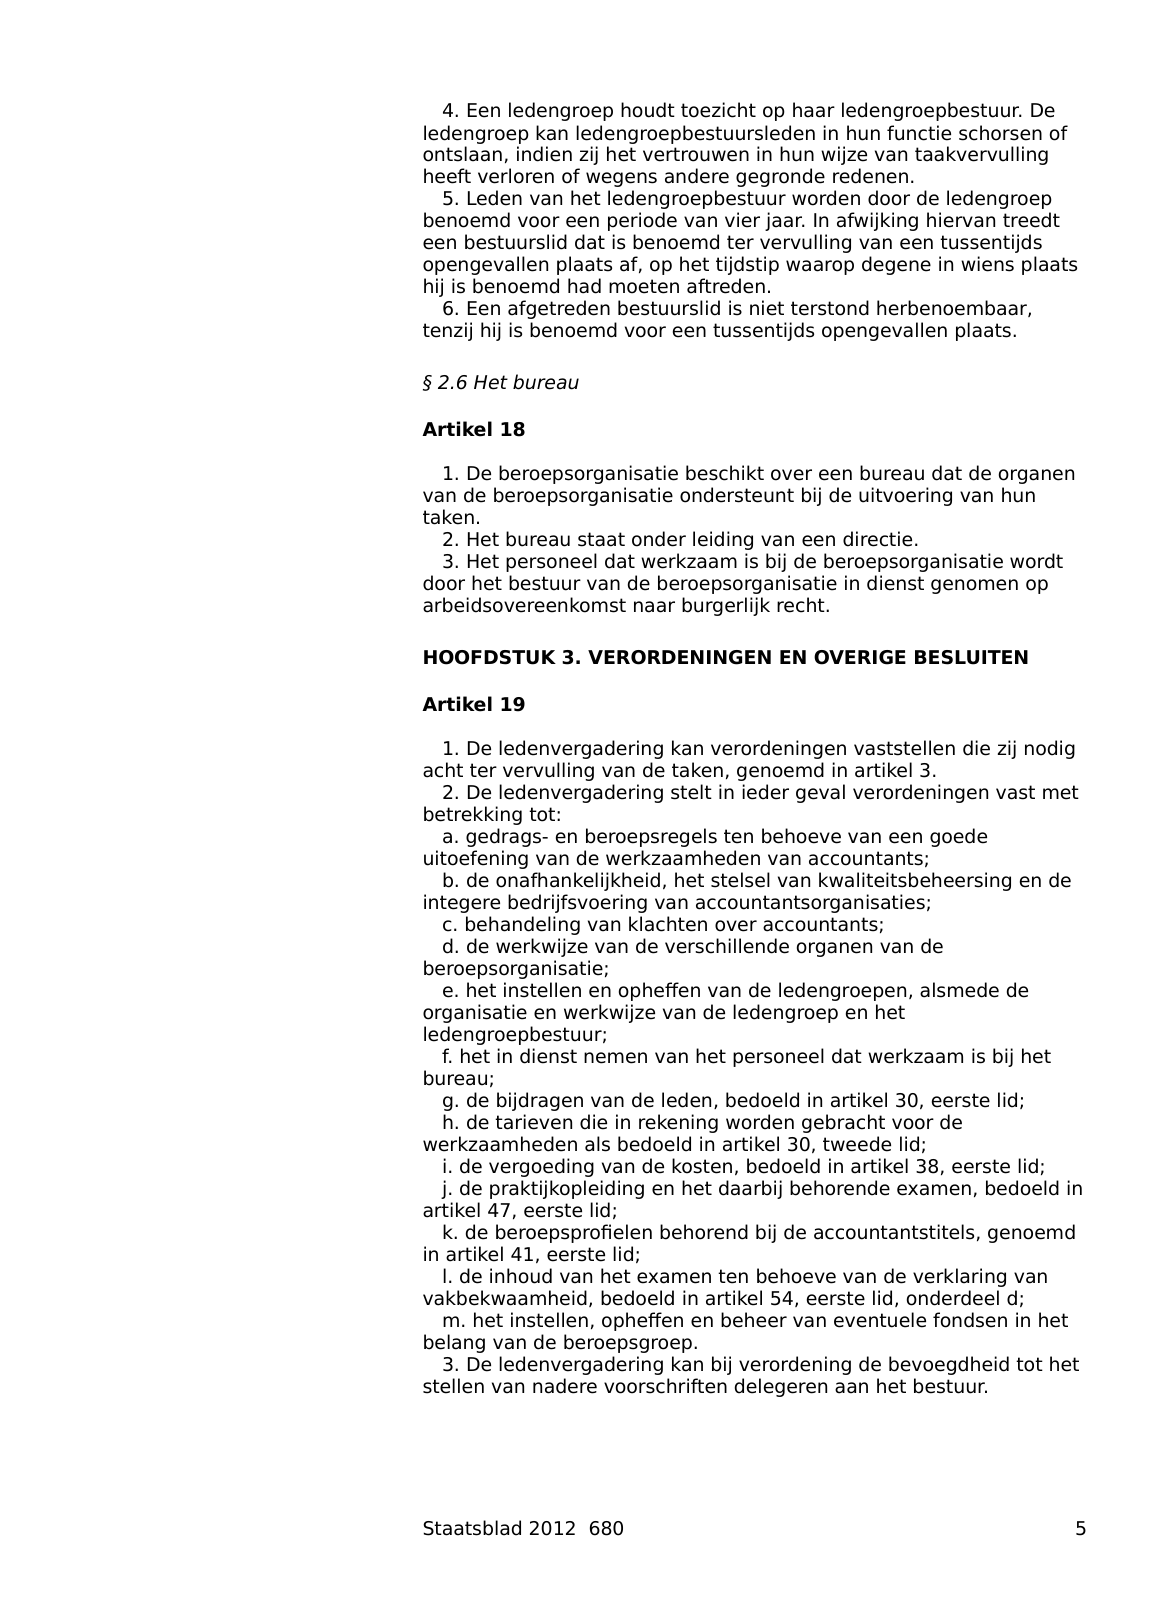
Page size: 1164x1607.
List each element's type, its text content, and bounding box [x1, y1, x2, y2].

subtitle HOOFDSTUK 3. VERORDENINGEN EN OVERIGE BESLUITEN [422, 647, 1087, 669]
text 1. De beroepsorganisatie beschikt over een bureau dat de organen van de beroepsorganisatie ondersteunt bij de uitvoering van hun taken. [422, 463, 1087, 529]
text 4. Een ledengroep houdt toezicht op haar ledengroepbestuur. De ledengroep kan ledengroepbestuursleden in hun functie schorsen of ontslaan, indien zij het vertrouwen in hun wijze van taakvervulling heeft verloren of wegens andere gegronde redenen. [422, 100, 1087, 188]
text 6. Een afgetreden bestuurslid is niet terstond herbenoembaar, tenzij hij is benoemd voor een tussentijds opengevallen plaats. [422, 298, 1087, 342]
text d. de werkwijze van de verschillende organen van de beroepsorganisatie; [422, 936, 1087, 980]
text f. het in dienst nemen van het personeel dat werkzaam is bij het bureau; [422, 1046, 1087, 1090]
text 2. De ledenvergadering stelt in ieder geval verordeningen vast met betrekking tot: [422, 782, 1087, 826]
text l. de inhoud van het examen ten behoeve van de verklaring van vakbekwaamheid, bedoeld in artikel 54, eerste lid, onderdeel d; [422, 1266, 1087, 1310]
text j. de praktijkopleiding en het daarbij behorende examen, bedoeld in artikel 47, eerste lid; [422, 1178, 1087, 1222]
text 3. De ledenvergadering kan bij verordening de bevoegdheid tot het stellen van nadere voorschriften delegeren aan het bestuur. [422, 1354, 1087, 1398]
text i. de vergoeding van de kosten, bedoeld in artikel 38, eerste lid; [422, 1156, 1087, 1178]
text a. gedrags- en beroepsregels ten behoeve van een goede uitoefening van de werkzaamheden van accountants; [422, 826, 1087, 870]
text b. de onafhankelijkheid, het stelsel van kwaliteitsbeheersing en de integere bedrijfsvoering van accountantsorganisaties; [422, 870, 1087, 914]
text h. de tarieven die in rekening worden gebracht voor de werkzaamheden als bedoeld in artikel 30, tweede lid; [422, 1112, 1087, 1156]
subtitle Artikel 18 [422, 419, 1087, 441]
text 2. Het bureau staat onder leiding van een directie. [422, 529, 1087, 551]
text c. behandeling van klachten over accountants; [422, 914, 1087, 936]
text m. het instellen, opheffen en beheer van eventuele fondsen in het belang van de beroepsgroep. [422, 1310, 1087, 1354]
text e. het instellen en opheffen van de ledengroepen, alsmede de organisatie en werkwijze van de ledengroep en het ledengroepbestuur; [422, 980, 1087, 1046]
text 3. Het personeel dat werkzaam is bij de beroepsorganisatie wordt door het bestuur van de beroepsorganisatie in dienst genomen op arbeidsovereenkomst naar burgerlijk recht. [422, 551, 1087, 617]
subtitle § 2.6 Het bureau [422, 372, 1087, 394]
text 5. Leden van het ledengroepbestuur worden door de ledengroep benoemd voor een periode van vier jaar. In afwijking hiervan treedt een bestuurslid dat is benoemd ter vervulling van een tussentijds opengevallen plaats af, op het tijdstip waarop degene in wiens plaats hij is benoemd had moeten aftreden. [422, 188, 1087, 298]
text g. de bijdragen van de leden, bedoeld in artikel 30, eerste lid; [422, 1090, 1087, 1112]
text 1. De ledenvergadering kan verordeningen vaststellen die zij nodig acht ter vervulling van de taken, genoemd in artikel 3. [422, 738, 1087, 782]
text k. de beroepsprofielen behorend bij de accountantstitels, genoemd in artikel 41, eerste lid; [422, 1222, 1087, 1266]
subtitle Artikel 19 [422, 694, 1087, 716]
